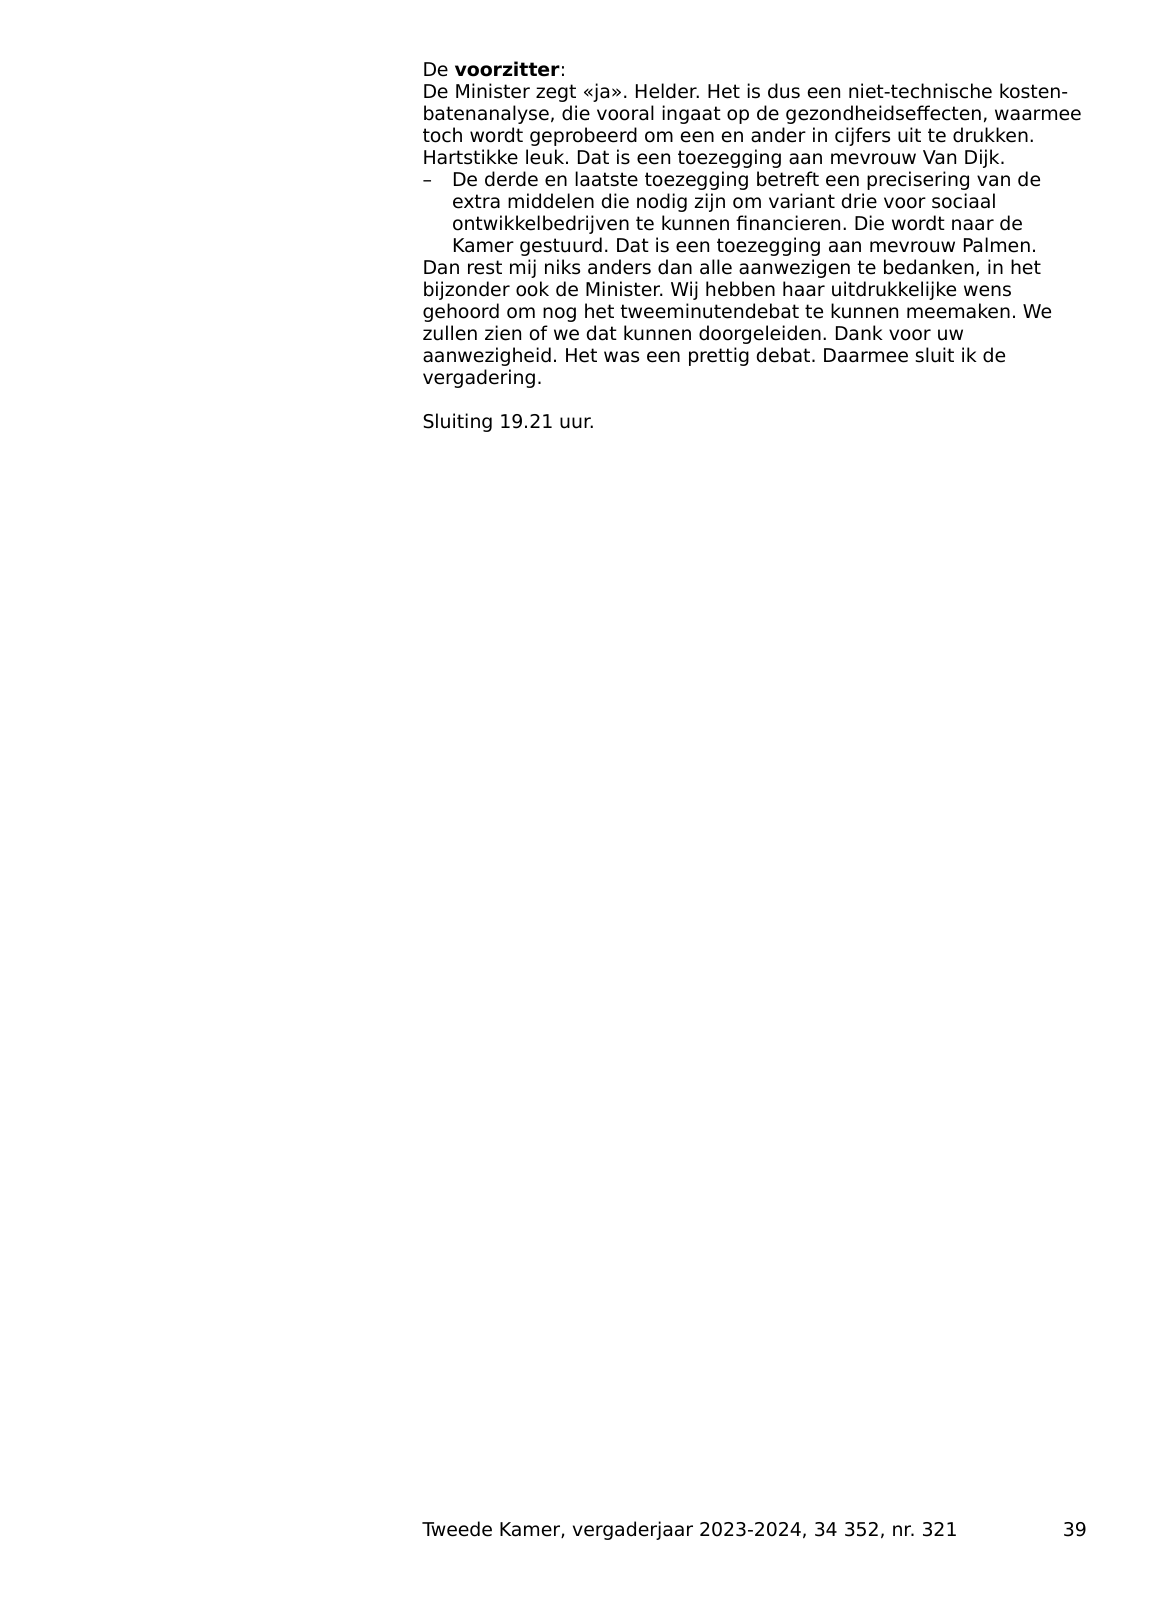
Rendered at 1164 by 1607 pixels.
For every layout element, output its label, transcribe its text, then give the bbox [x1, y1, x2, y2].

text – De derde en laatste toezegging betreft een precisering van de extra middelen die nodig zijn om variant drie voor sociaal ontwikkelbedrijven te kunnen financieren. Die wordt naar de Kamer gestuurd. Dat is een toezegging aan mevrouw Palmen. [422, 169, 1087, 257]
text Sluiting 19.21 uur. [422, 411, 1087, 433]
text Dan rest mij niks anders dan alle aanwezigen te bedanken, in het bijzonder ook de Minister. Wij hebben haar uitdrukkelijke wens gehoord om nog het tweeminutendebat te kunnen meemaken. We zullen zien of we dat kunnen doorgeleiden. Dank voor uw aanwezigheid. Het was een prettig debat. Daarmee sluit ik de vergadering. [422, 257, 1087, 389]
text De Minister zegt «ja». Helder. Het is dus een niet-technische kosten-batenanalyse, die vooral ingaat op de gezondheidseffecten, waarmee toch wordt geprobeerd om een en ander in cijfers uit te drukken. Hartstikke leuk. Dat is een toezegging aan mevrouw Van Dijk. [422, 81, 1087, 169]
text De voorzitter: [422, 59, 1087, 81]
